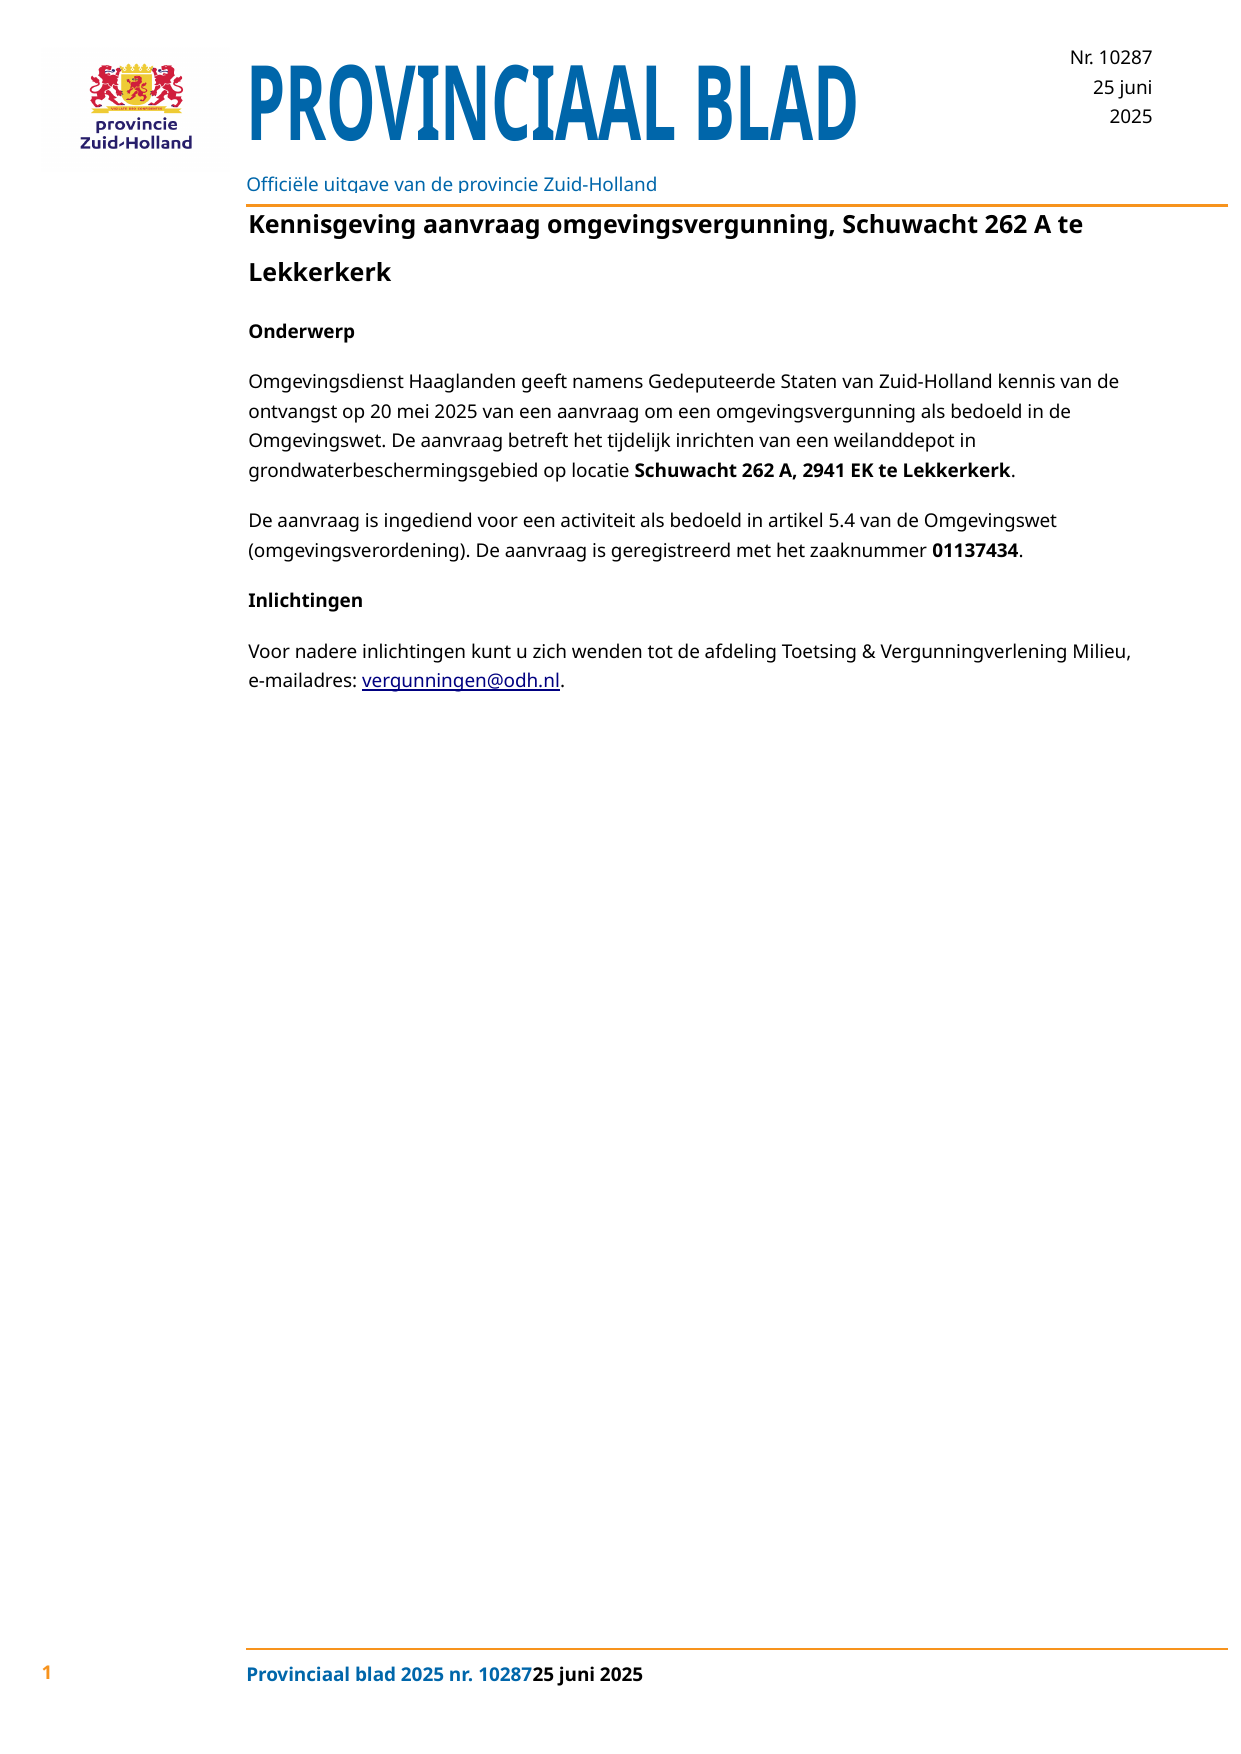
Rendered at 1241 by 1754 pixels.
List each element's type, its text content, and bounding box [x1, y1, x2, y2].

text Inlichtingen [248, 587, 1152, 613]
text Voor nadere inlichtingen kunt u zich wenden tot de afdeling Toetsing & Vergunningverlening Milieu, e-mailadres: vergunningen@odh.nl. [248, 638, 1152, 693]
picture [41, 47, 231, 172]
text De aanvraag is ingediend voor een activiteit als bedoeld in artikel 5.4 van de Omgevingswet (omgevingsverordening). De aanvraag is geregistreerd met het zaaknummer 01137434. [248, 507, 1152, 563]
text Onderwerp [248, 318, 1152, 344]
text Kennisgeving aanvraag omgevingsvergunning, Schuwacht 262 A te Lekkerkerk [248, 207, 1152, 288]
text Omgevingsdienst Haaglanden geeft namens Gedeputeerde Staten van Zuid-Holland kennis van de ontvangst op 20 mei 2025 van een aanvraag om een omgevingsvergunning als bedoeld in de Omgevingswet. De aanvraag betreft het tijdelijk inrichten van een weilanddepot in grondwaterbeschermingsgebied op locatie Schuwacht 262 A, 2941 EK te Lekkerkerk. [248, 368, 1152, 483]
